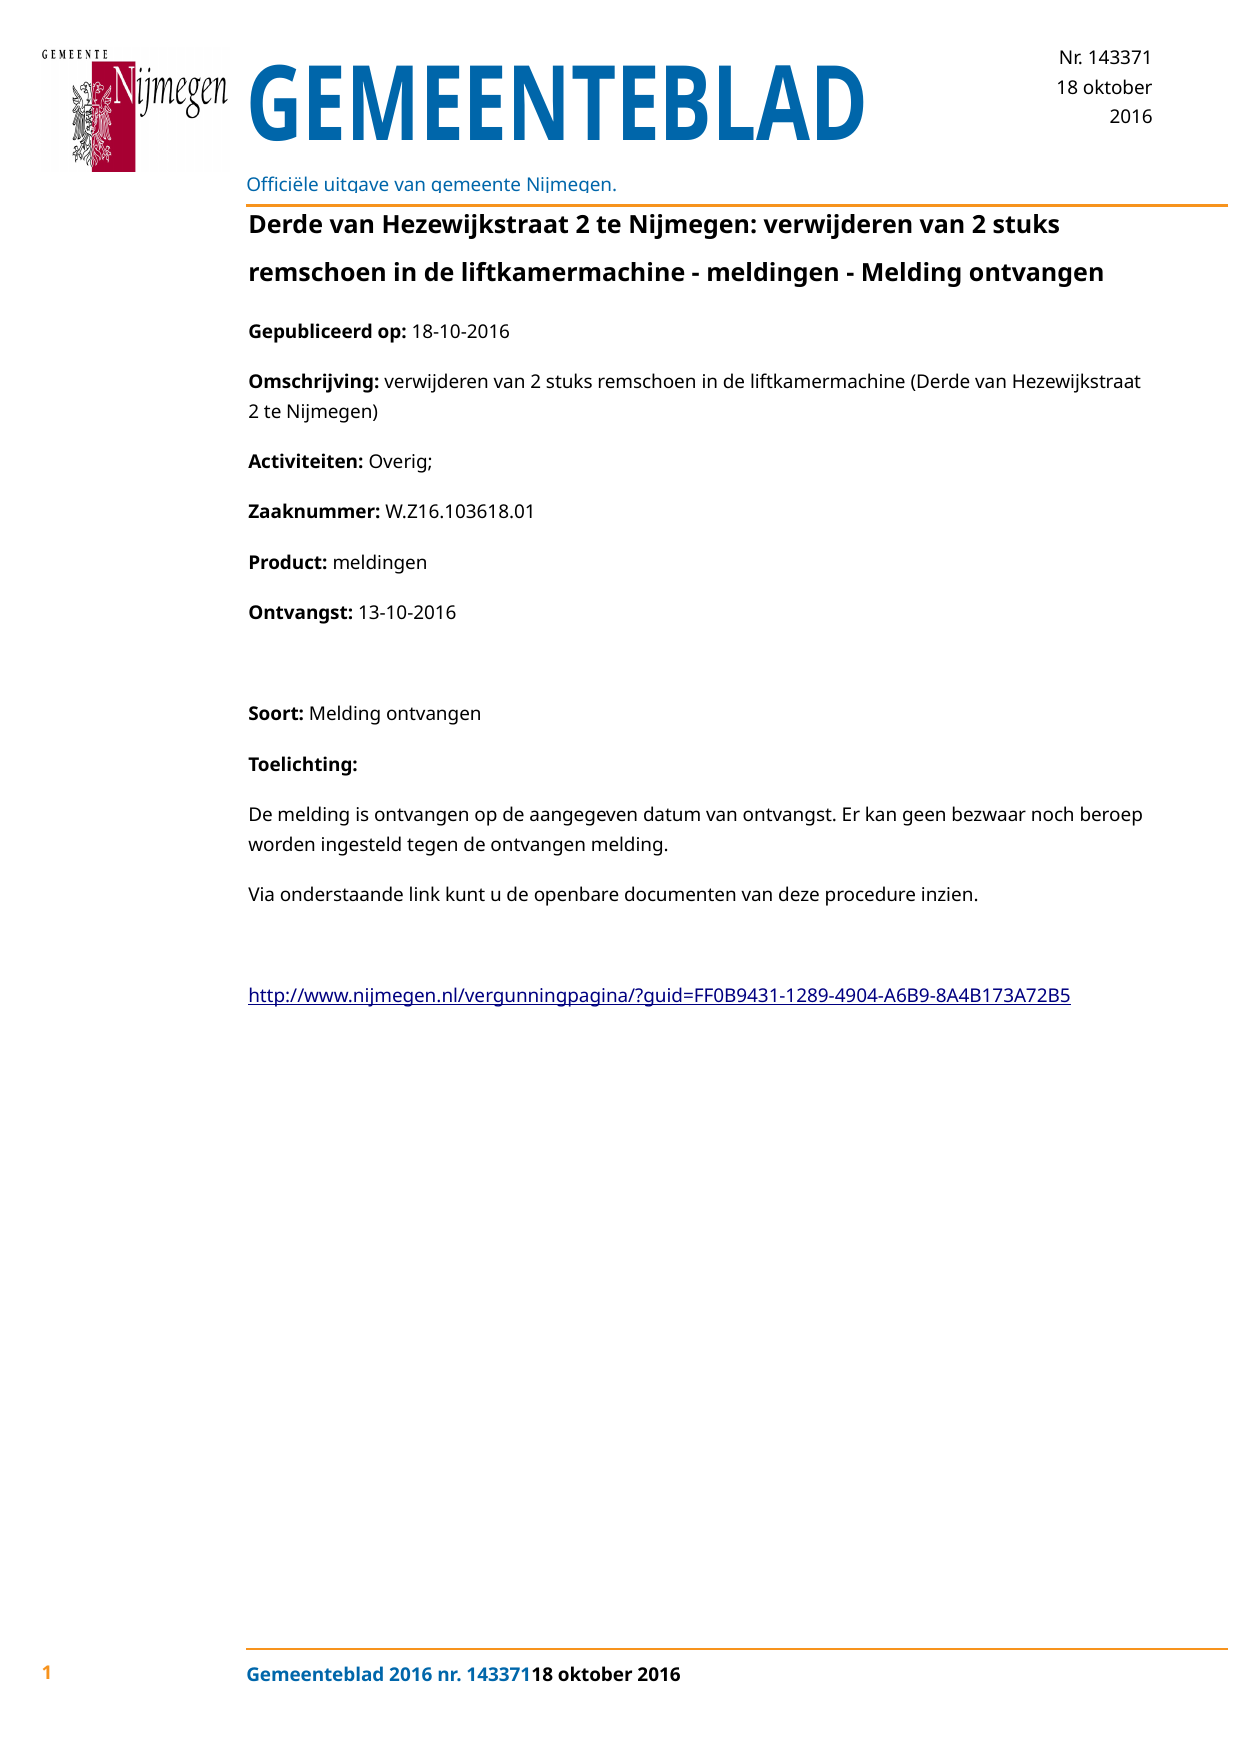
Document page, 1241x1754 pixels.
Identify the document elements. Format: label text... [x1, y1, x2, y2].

text Zaaknummer: W.Z16.103618.01 [248, 499, 1152, 524]
text Soort: Melding ontvangen [248, 700, 1152, 726]
text Activiteiten: Overig; [248, 448, 1152, 474]
text http://www.nijmegen.nl/vergunningpagina/?guid=FF0B9431-1289-4904-A6B9-8A4B173A72B5 [248, 982, 1152, 1008]
text Derde van Hezewijkstraat 2 te Nijmegen: verwijderen van 2 stuks remschoen in de liftkamermachine - meldingen - Melding ontvangen [248, 207, 1152, 288]
text Gepubliceerd op: 18-10-2016 [248, 318, 1152, 344]
picture [41, 47, 231, 172]
text De melding is ontvangen op de aangegeven datum van ontvangst. Er kan geen bezwaar noch beroep worden ingesteld tegen de ontvangen melding. [248, 801, 1152, 857]
text Omschrijving: verwijderen van 2 stuks remschoen in de liftkamermachine (Derde van Hezewijkstraat 2 te Nijmegen) [248, 368, 1152, 424]
text Toelichting: [248, 751, 1152, 777]
text Via onderstaande link kunt u de openbare documenten van deze procedure inzien. [248, 881, 1152, 907]
text Product: meldingen [248, 549, 1152, 575]
text Ontvangst: 13-10-2016 [248, 599, 1152, 625]
